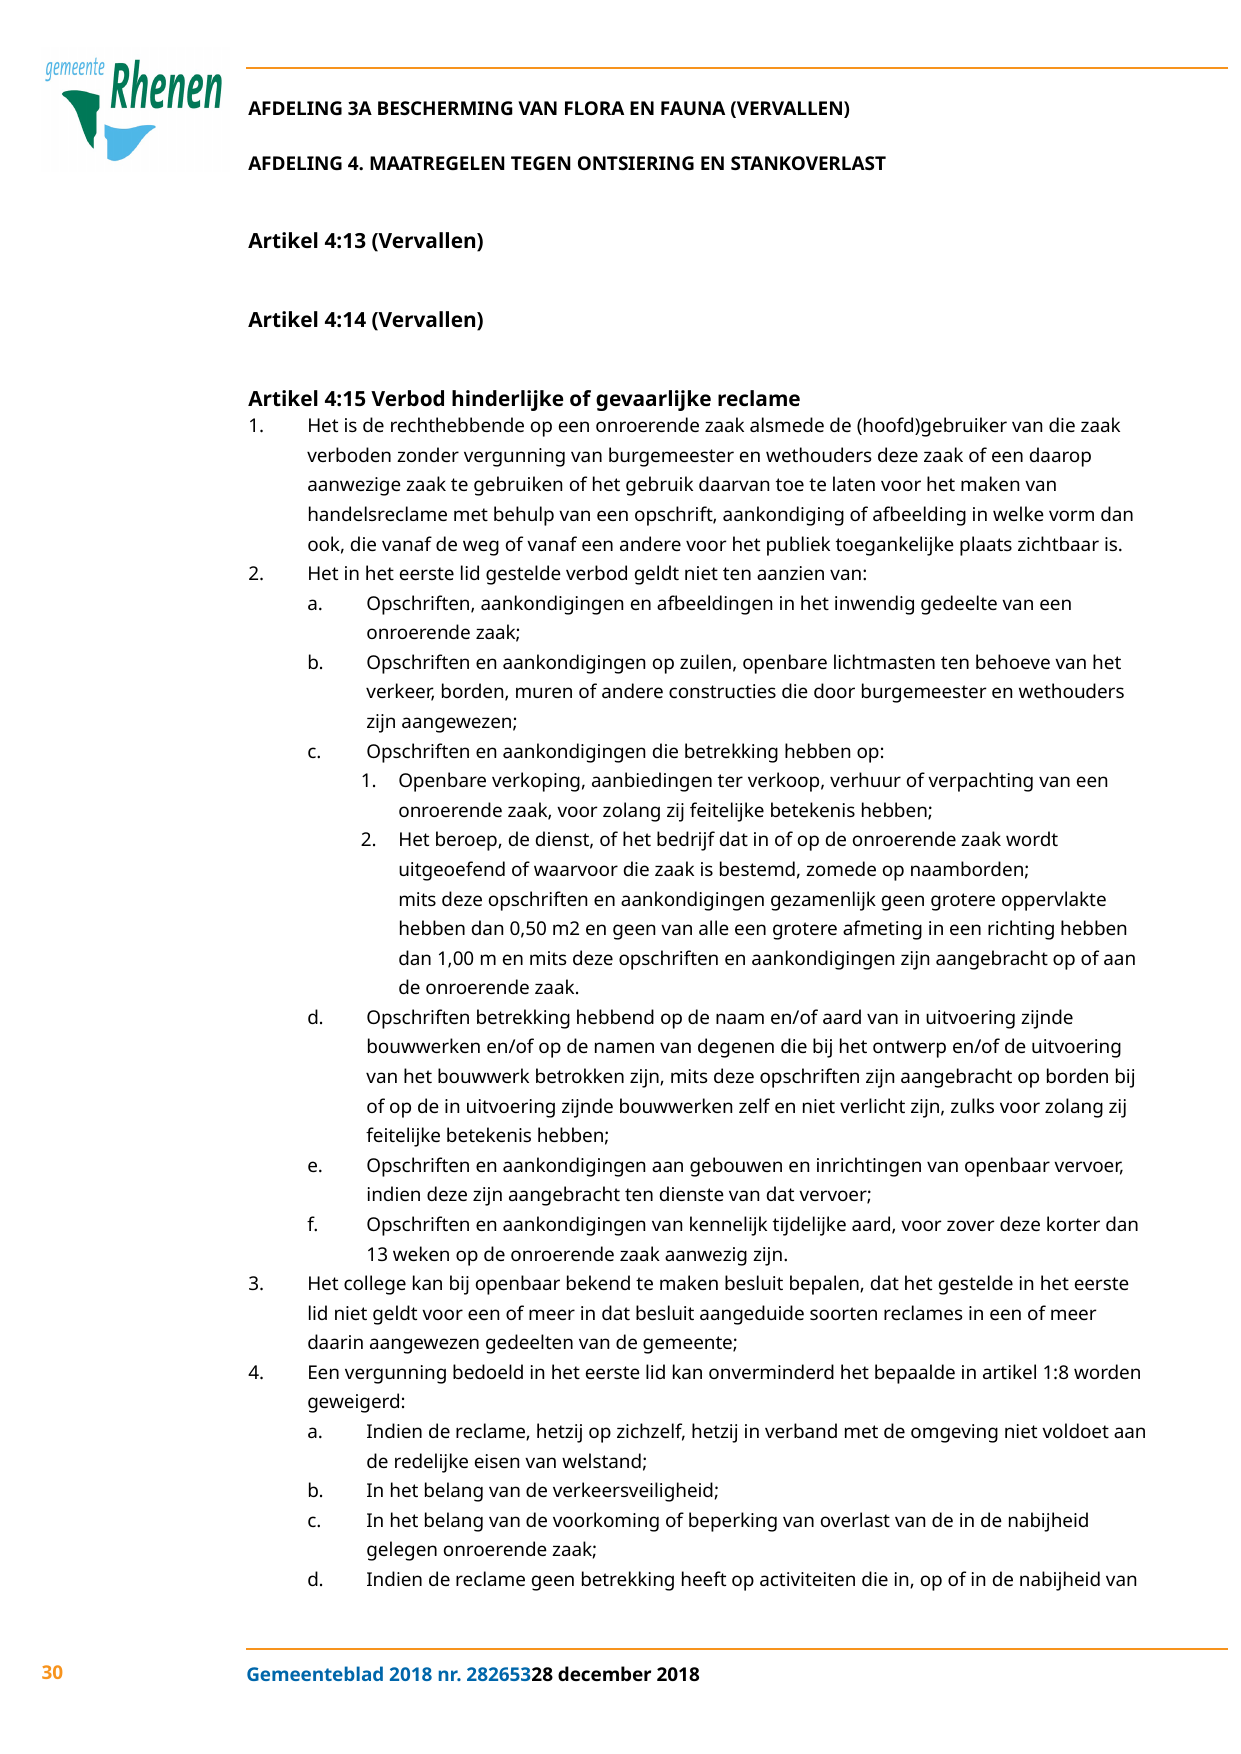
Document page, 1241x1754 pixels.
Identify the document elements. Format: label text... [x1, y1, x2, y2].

list In het belang van de voorkoming of beperking van overlast van de in de nabijheid gelegen onroerende zaak; [307, 1507, 1152, 1562]
list Opschriften en aankondigingen op zuilen, openbare lichtmasten ten behoeve van het verkeer, borden, muren of andere constructies die door burgemeester en wethouders zijn aangewezen; [307, 649, 1152, 734]
list mits deze opschriften en aankondigingen gezamenlijk geen grotere oppervlakte hebben dan 0,50 m2 en geen van alle een grotere afmeting in een richting hebben dan 1,00 m en mits deze opschriften en aankondigingen zijn aangebracht op of aan de onroerende zaak. [361, 886, 1152, 1000]
list Opschriften betrekking hebbend op de naam en/of aard van in uitvoering zijnde bouwwerken en/of op de namen van degenen die bij het ontwerp en/of de uitvoering van het bouwwerk betrokken zijn, mits deze opschriften zijn aangebracht op borden bij of op de in uitvoering zijnde bouwwerken zelf en niet verlicht zijn, zulks voor zolang zij feitelijke betekenis hebben; [307, 1004, 1152, 1148]
list Een vergunning bedoeld in het eerste lid kan onverminderd het bepaalde in artikel 1:8 worden geweigerd: [248, 1359, 1152, 1414]
list In het belang van de verkeersveiligheid; [307, 1477, 1152, 1503]
text Artikel 4:13 (Vervallen) [248, 226, 1152, 255]
list Het is de rechthebbende op een onroerende zaak alsmede de (hoofd)gebruiker van die zaak verboden zonder vergunning van burgemeester en wethouders deze zaak of een daarop aanwezige zaak te gebruiken of het gebruik daarvan toe te laten voor het maken van handelsreclame met behulp van een opschrift, aankondiging of afbeelding in welke vorm dan ook, die vanaf de weg of vanaf een andere voor het publiek toegankelijke plaats zichtbaar is. [248, 412, 1152, 556]
list Het in het eerste lid gestelde verbod geldt niet ten aanzien van: [248, 560, 1152, 586]
list Opschriften, aankondigingen en afbeeldingen in het inwendig gedeelte van een onroerende zaak; [307, 590, 1152, 645]
list Opschriften en aankondigingen die betrekking hebben op: [307, 738, 1152, 763]
text AFDELING 4. MAATREGELEN TEGEN ONTSIERING EN STANKOVERLAST [248, 150, 1152, 176]
list Het college kan bij openbaar bekend te maken besluit bepalen, dat het gestelde in het eerste lid niet geldt voor een of meer in dat besluit aangeduide soorten reclames in een of meer daarin aangewezen gedeelten van de gemeente; [248, 1270, 1152, 1355]
text AFDELING 3A BESCHERMING VAN FLORA EN FAUNA (VERVALLEN) [248, 95, 1152, 121]
list Opschriften en aankondigingen aan gebouwen en inrichtingen van openbaar vervoer, indien deze zijn aangebracht ten dienste van dat vervoer; [307, 1152, 1152, 1207]
picture [41, 47, 231, 172]
list Openbare verkoping, aanbiedingen ter verkoop, verhuur of verpachting van een onroerende zaak, voor zolang zij feitelijke betekenis hebben; [361, 767, 1152, 823]
text Artikel 4:14 (Vervallen) [248, 305, 1152, 333]
list Indien de reclame, hetzij op zichzelf, hetzij in verband met de omgeving niet voldoet aan de redelijke eisen van welstand; [307, 1418, 1152, 1473]
list Het beroep, de dienst, of het bedrijf dat in of op de onroerende zaak wordt uitgeoefend of waarvoor die zaak is bestemd, zomede op naamborden; [361, 827, 1152, 882]
list Opschriften en aankondigingen van kennelijk tijdelijke aard, voor zover deze korter dan 13 weken op de onroerende zaak aanwezig zijn. [307, 1211, 1152, 1266]
text Artikel 4:15 Verbod hinderlijke of gevaarlijke reclame [248, 384, 1152, 412]
list Indien de reclame geen betrekking heeft op activiteiten die in, op of in de nabijheid van [307, 1566, 1152, 1592]
